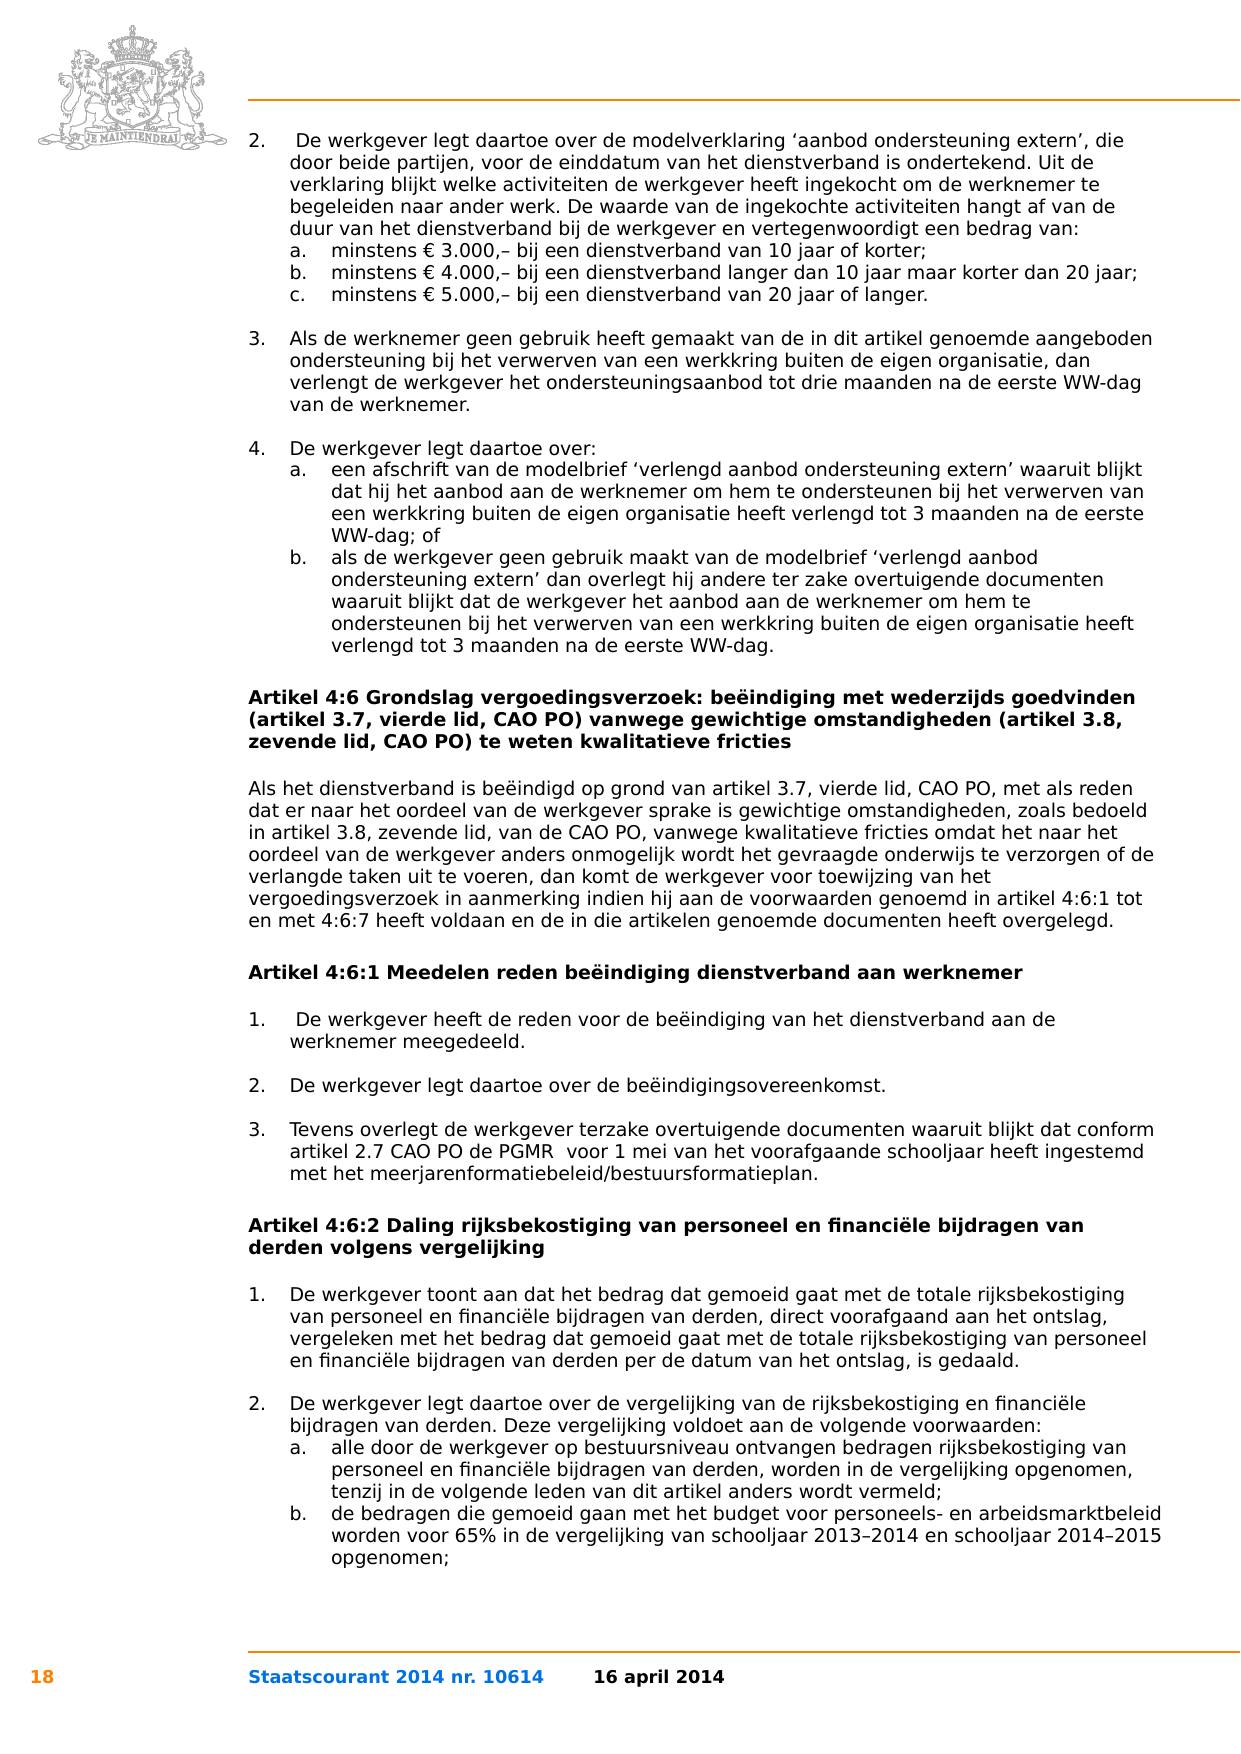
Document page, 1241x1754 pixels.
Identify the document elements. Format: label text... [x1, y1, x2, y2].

picture [38, 25, 227, 150]
text 1. De werkgever toont aan dat het bedrag dat gemoeid gaat met de totale rijksbekostiging van personeel en financiële bijdragen van derden, direct voorafgaand aan het ontslag, vergeleken met het bedrag dat gemoeid gaat met de totale rijksbekostiging van personeel en financiële bijdragen van derden per de datum van het ontslag, is gedaald. [248, 1283, 1163, 1371]
text a. een afschrift van de modelbrief ‘verlengd aanbod ondersteuning extern’ waaruit blijkt dat hij het aanbod aan de werknemer om hem te ondersteunen bij het verwerven van een werkkring buiten de eigen organisatie heeft verlengd tot 3 maanden na de eerste WW-dag; of [289, 459, 1163, 547]
text 2. De werkgever legt daartoe over de modelverklaring ‘aanbod ondersteuning extern’, die door beide partijen, voor de einddatum van het dienstverband is ondertekend. Uit de verklaring blijkt welke activiteiten de werkgever heeft ingekocht om de werknemer te begeleiden naar ander werk. De waarde van de ingekochte activiteiten hangt af van de duur van het dienstverband bij de werkgever en vertegenwoordigt een bedrag van: [248, 130, 1163, 240]
text Als het dienstverband is beëindigd op grond van artikel 3.7, vierde lid, CAO PO, met als reden dat er naar het oordeel van de werkgever sprake is gewichtige omstandigheden, zoals bedoeld in artikel 3.8, zevende lid, van de CAO PO, vanwege kwalitatieve fricties omdat het naar het oordeel van de werkgever anders onmogelijk wordt het gevraagde onderwijs te verzorgen of de verlangde taken uit te voeren, dan komt de werkgever voor toewijzing van het vergoedingsverzoek in aanmerking indien hij aan de voorwaarden genoemd in artikel 4:6:1 tot en met 4:6:7 heeft voldaan en de in die artikelen genoemde documenten heeft overgelegd. [248, 778, 1163, 932]
subtitle Artikel 4:6:1 Meedelen reden beëindiging dienstverband aan werknemer [248, 962, 1163, 984]
text 3. Tevens overlegt de werkgever terzake overtuigende documenten waaruit blijkt dat conform artikel 2.7 CAO PO de PGMR voor 1 mei van het voorafgaande schooljaar heeft ingestemd met het meerjarenformatiebeleid/bestuursformatieplan. [248, 1119, 1163, 1184]
text 2. De werkgever legt daartoe over de beëindigingsovereenkomst. [248, 1075, 1163, 1097]
text 2. De werkgever legt daartoe over de vergelijking van de rijksbekostiging en financiële bijdragen van derden. Deze vergelijking voldoet aan de volgende voorwaarden: [248, 1393, 1163, 1437]
text 4. De werkgever legt daartoe over: [248, 437, 1163, 459]
text c. minstens € 5.000,– bij een dienstverband van 20 jaar of langer. [289, 284, 1163, 306]
text b. als de werkgever geen gebruik maakt van de modelbrief ‘verlengd aanbod ondersteuning extern’ dan overlegt hij andere ter zake overtuigende documenten waaruit blijkt dat de werkgever het aanbod aan de werknemer om hem te ondersteunen bij het verwerven van een werkkring buiten de eigen organisatie heeft verlengd tot 3 maanden na de eerste WW-dag. [289, 547, 1163, 657]
subtitle Artikel 4:6 Grondslag vergoedingsverzoek: beëindiging met wederzijds goedvinden (artikel 3.7, vierde lid, CAO PO) vanwege gewichtige omstandigheden (artikel 3.8, zevende lid, CAO PO) te weten kwalitatieve fricties [248, 687, 1163, 753]
text a. minstens € 3.000,– bij een dienstverband van 10 jaar of korter; [289, 240, 1163, 262]
text a. alle door de werkgever op bestuursniveau ontvangen bedragen rijksbekostiging van personeel en financiële bijdragen van derden, worden in de vergelijking opgenomen, tenzij in de volgende leden van dit artikel anders wordt vermeld; [289, 1437, 1163, 1503]
subtitle Artikel 4:6:2 Daling rijksbekostiging van personeel en financiële bijdragen van derden volgens vergelijking [248, 1214, 1163, 1258]
text b. minstens € 4.000,– bij een dienstverband langer dan 10 jaar maar korter dan 20 jaar; [289, 262, 1163, 284]
text 3. Als de werknemer geen gebruik heeft gemaakt van de in dit artikel genoemde aangeboden ondersteuning bij het verwerven van een werkkring buiten de eigen organisatie, dan verlengt de werkgever het ondersteuningsaanbod tot drie maanden na de eerste WW-dag van de werknemer. [248, 328, 1163, 416]
text 1. De werkgever heeft de reden voor de beëindiging van het dienstverband aan de werknemer meegedeeld. [248, 1009, 1163, 1053]
text b. de bedragen die gemoeid gaan met het budget voor personeels- en arbeidsmarktbeleid worden voor 65% in de vergelijking van schooljaar 2013–2014 en schooljaar 2014–2015 opgenomen; [289, 1503, 1163, 1569]
